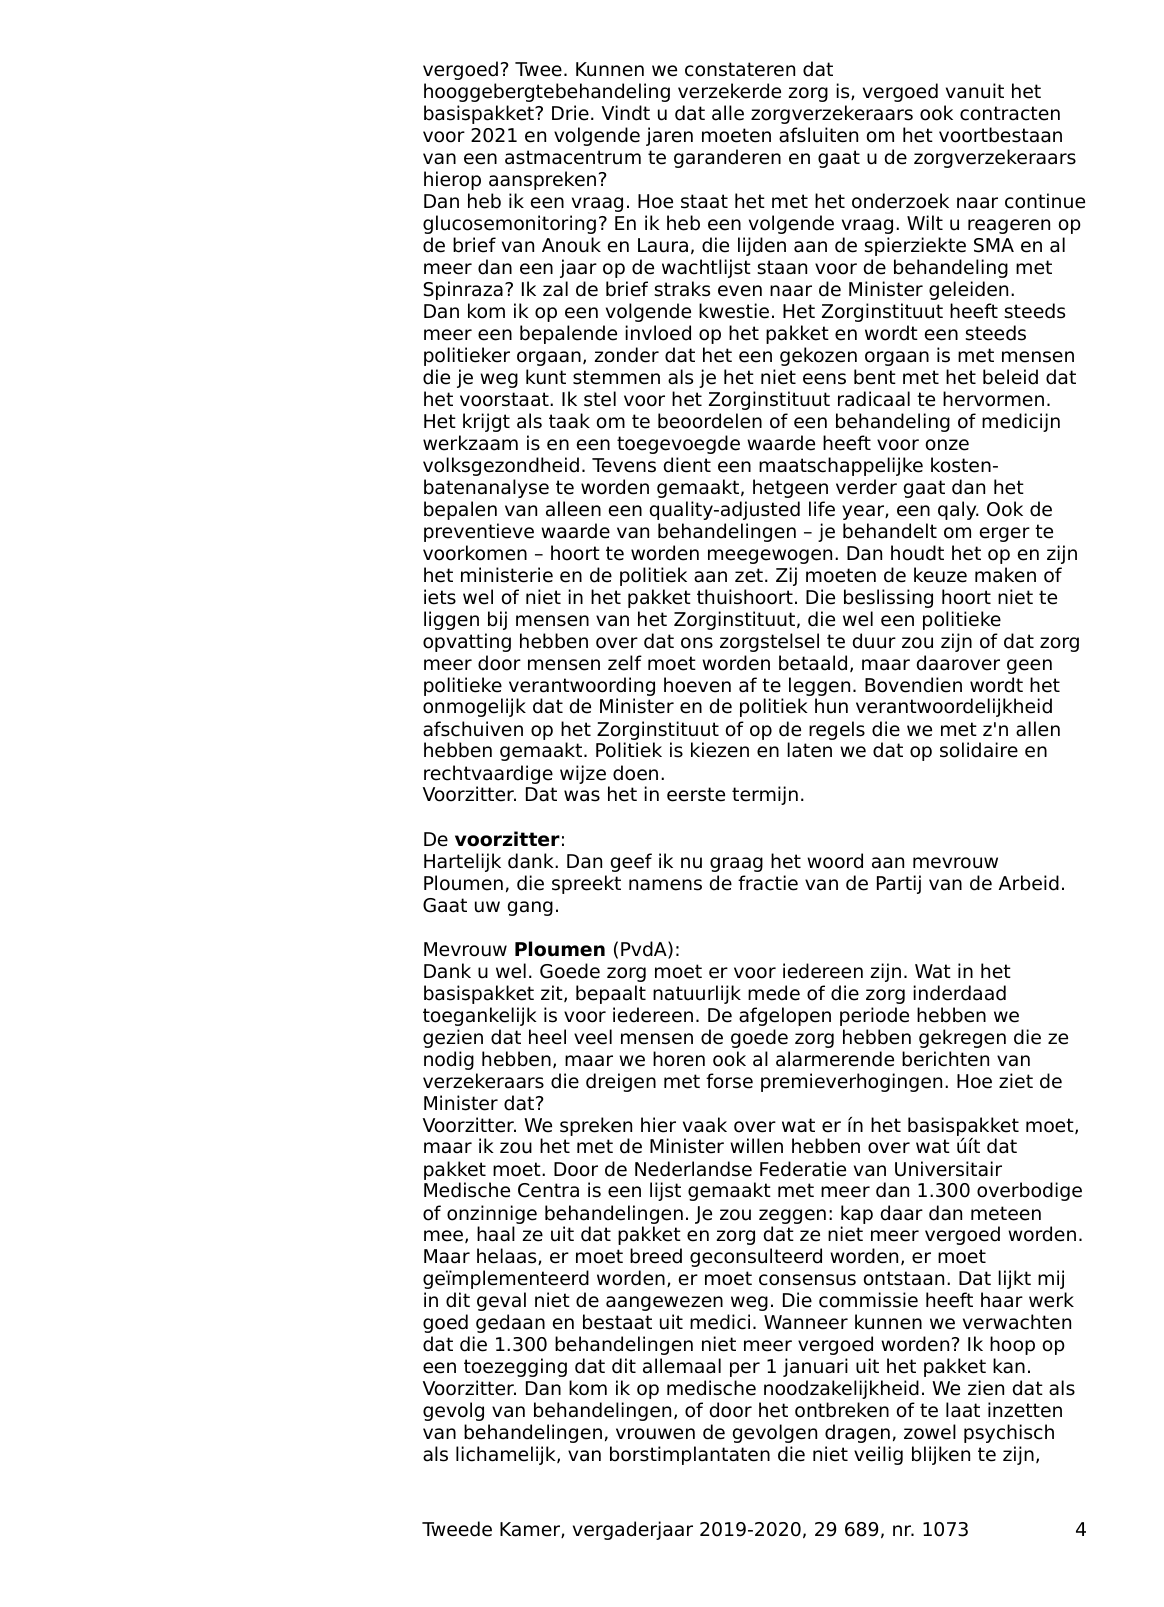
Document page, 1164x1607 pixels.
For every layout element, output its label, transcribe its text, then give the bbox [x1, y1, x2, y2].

text Voorzitter. Dat was het in eerste termijn. [422, 784, 1087, 806]
text Dan heb ik een vraag. Hoe staat het met het onderzoek naar continue glucosemonitoring? En ik heb een volgende vraag. Wilt u reageren op de brief van Anouk en Laura, die lijden aan de spierziekte SMA en al meer dan een jaar op de wachtlijst staan voor de behandeling met Spinraza? Ik zal de brief straks even naar de Minister geleiden. [422, 191, 1087, 301]
text Dan kom ik op een volgende kwestie. Het Zorginstituut heeft steeds meer een bepalende invloed op het pakket en wordt een steeds politieker orgaan, zonder dat het een gekozen orgaan is met mensen die je weg kunt stemmen als je het niet eens bent met het beleid dat het voorstaat. Ik stel voor het Zorginstituut radicaal te hervormen. Het krijgt als taak om te beoordelen of een behandeling of medicijn werkzaam is en een toegevoegde waarde heeft voor onze volksgezondheid. Tevens dient een maatschappelijke kosten-batenanalyse te worden gemaakt, hetgeen verder gaat dan het bepalen van alleen een quality-adjusted life year, een qaly. Ook de preventieve waarde van behandelingen – je behandelt om erger te voorkomen – hoort te worden meegewogen. Dan houdt het op en zijn het ministerie en de politiek aan zet. Zij moeten de keuze maken of iets wel of niet in het pakket thuishoort. Die beslissing hoort niet te liggen bij mensen van het Zorginstituut, die wel een politieke opvatting hebben over dat ons zorgstelsel te duur zou zijn of dat zorg meer door mensen zelf moet worden betaald, maar daarover geen politieke verantwoording hoeven af te leggen. Bovendien wordt het onmogelijk dat de Minister en de politiek hun verantwoordelijkheid afschuiven op het Zorginstituut of op de regels die we met z'n allen hebben gemaakt. Politiek is kiezen en laten we dat op solidaire en rechtvaardige wijze doen. [422, 301, 1087, 784]
text Voorzitter. Dan kom ik op medische noodzakelijkheid. We zien dat als gevolg van behandelingen, of door het ontbreken of te laat inzetten van behandelingen, vrouwen de gevolgen dragen, zowel psychisch als lichamelijk, van borstimplantaten die niet veilig blijken te zijn, [422, 1378, 1087, 1466]
text Voorzitter. We spreken hier vaak over wat er ín het basispakket moet, maar ik zou het met de Minister willen hebben over wat úít dat pakket moet. Door de Nederlandse Federatie van Universitair Medische Centra is een lijst gemaakt met meer dan 1.300 overbodige of onzinnige behandelingen. Je zou zeggen: kap daar dan meteen mee, haal ze uit dat pakket en zorg dat ze niet meer vergoed worden. Maar helaas, er moet breed geconsulteerd worden, er moet geïmplementeerd worden, er moet consensus ontstaan. Dat lijkt mij in dit geval niet de aangewezen weg. Die commissie heeft haar werk goed gedaan en bestaat uit medici. Wanneer kunnen we verwachten dat die 1.300 behandelingen niet meer vergoed worden? Ik hoop op een toezegging dat dit allemaal per 1 januari uit het pakket kan. [422, 1114, 1087, 1378]
text vergoed? Twee. Kunnen we constateren dat hooggebergtebehandeling verzekerde zorg is, vergoed vanuit het basispakket? Drie. Vindt u dat alle zorgverzekeraars ook contracten voor 2021 en volgende jaren moeten afsluiten om het voortbestaan van een astmacentrum te garanderen en gaat u de zorgverzekeraars hierop aanspreken? [422, 59, 1087, 191]
text Hartelijk dank. Dan geef ik nu graag het woord aan mevrouw Ploumen, die spreekt namens de fractie van de Partij van de Arbeid. Gaat uw gang. [422, 851, 1087, 916]
text De voorzitter: [422, 828, 1087, 851]
text Dank u wel. Goede zorg moet er voor iedereen zijn. Wat in het basispakket zit, bepaalt natuurlijk mede of die zorg inderdaad toegankelijk is voor iedereen. De afgelopen periode hebben we gezien dat heel veel mensen de goede zorg hebben gekregen die ze nodig hebben, maar we horen ook al alarmerende berichten van verzekeraars die dreigen met forse premieverhogingen. Hoe ziet de Minister dat? [422, 961, 1087, 1114]
text Mevrouw Ploumen (PvdA): [422, 939, 1087, 961]
